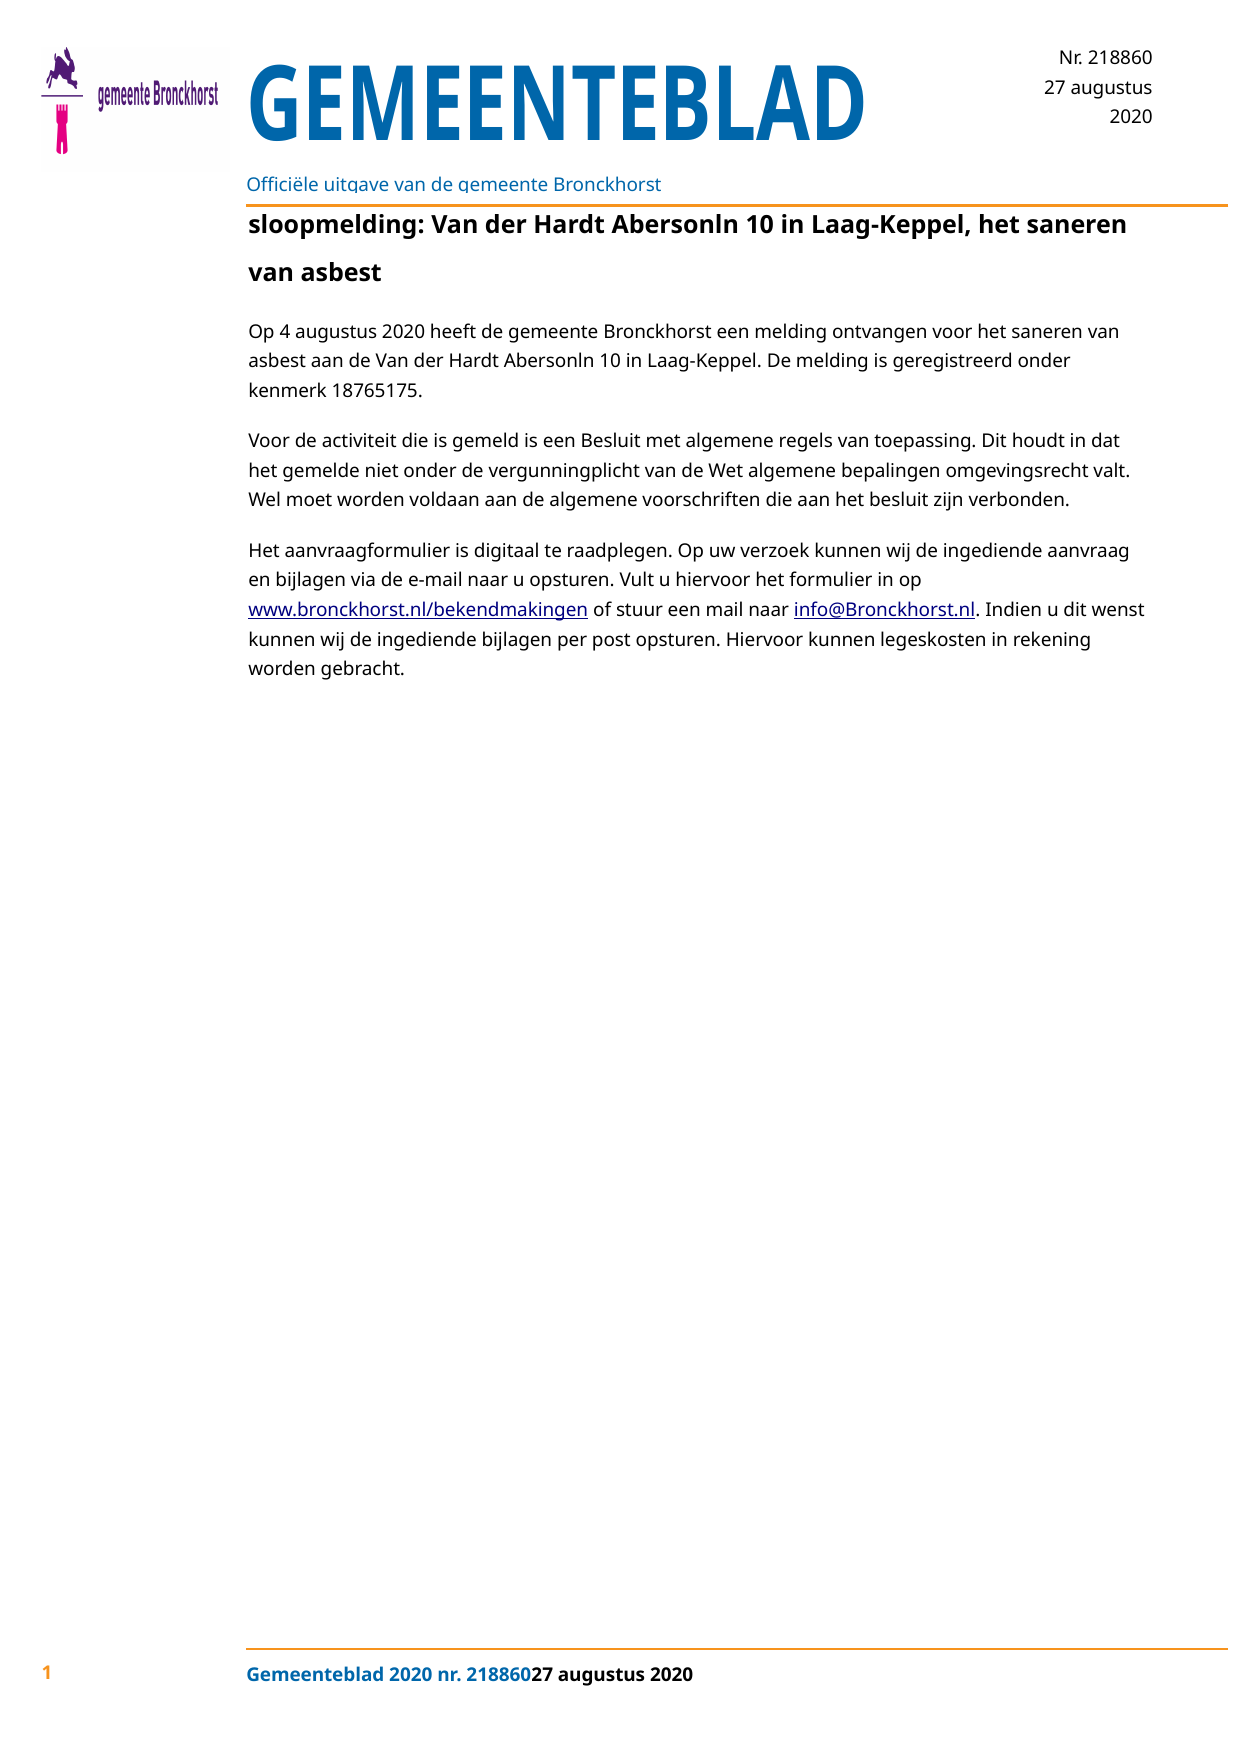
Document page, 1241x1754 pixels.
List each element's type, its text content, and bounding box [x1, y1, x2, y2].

text Voor de activiteit die is gemeld is een Besluit met algemene regels van toepassing. Dit houdt in dat het gemelde niet onder de vergunningplicht van de Wet algemene bepalingen omgevingsrecht valt. Wel moet worden voldaan aan de algemene voorschriften die aan het besluit zijn verbonden. [248, 427, 1152, 512]
text Het aanvraagformulier is digitaal te raadplegen. Op uw verzoek kunnen wij de ingediende aanvraag en bijlagen via de e-mail naar u opsturen. Vult u hiervoor het formulier in op www.bronckhorst.nl/bekendmakingen of stuur een mail naar info@Bronckhorst.nl. Indien u dit wenst kunnen wij de ingediende bijlagen per post opsturen. Hiervoor kunnen legeskosten in rekening worden gebracht. [248, 537, 1152, 681]
text sloopmelding: Van der Hardt Abersonln 10 in Laag-Keppel, het saneren van asbest [248, 207, 1152, 288]
text Op 4 augustus 2020 heeft de gemeente Bronckhorst een melding ontvangen voor het saneren van asbest aan de Van der Hardt Abersonln 10 in Laag-Keppel. De melding is geregistreerd onder kenmerk 18765175. [248, 318, 1152, 403]
picture [41, 47, 231, 172]
